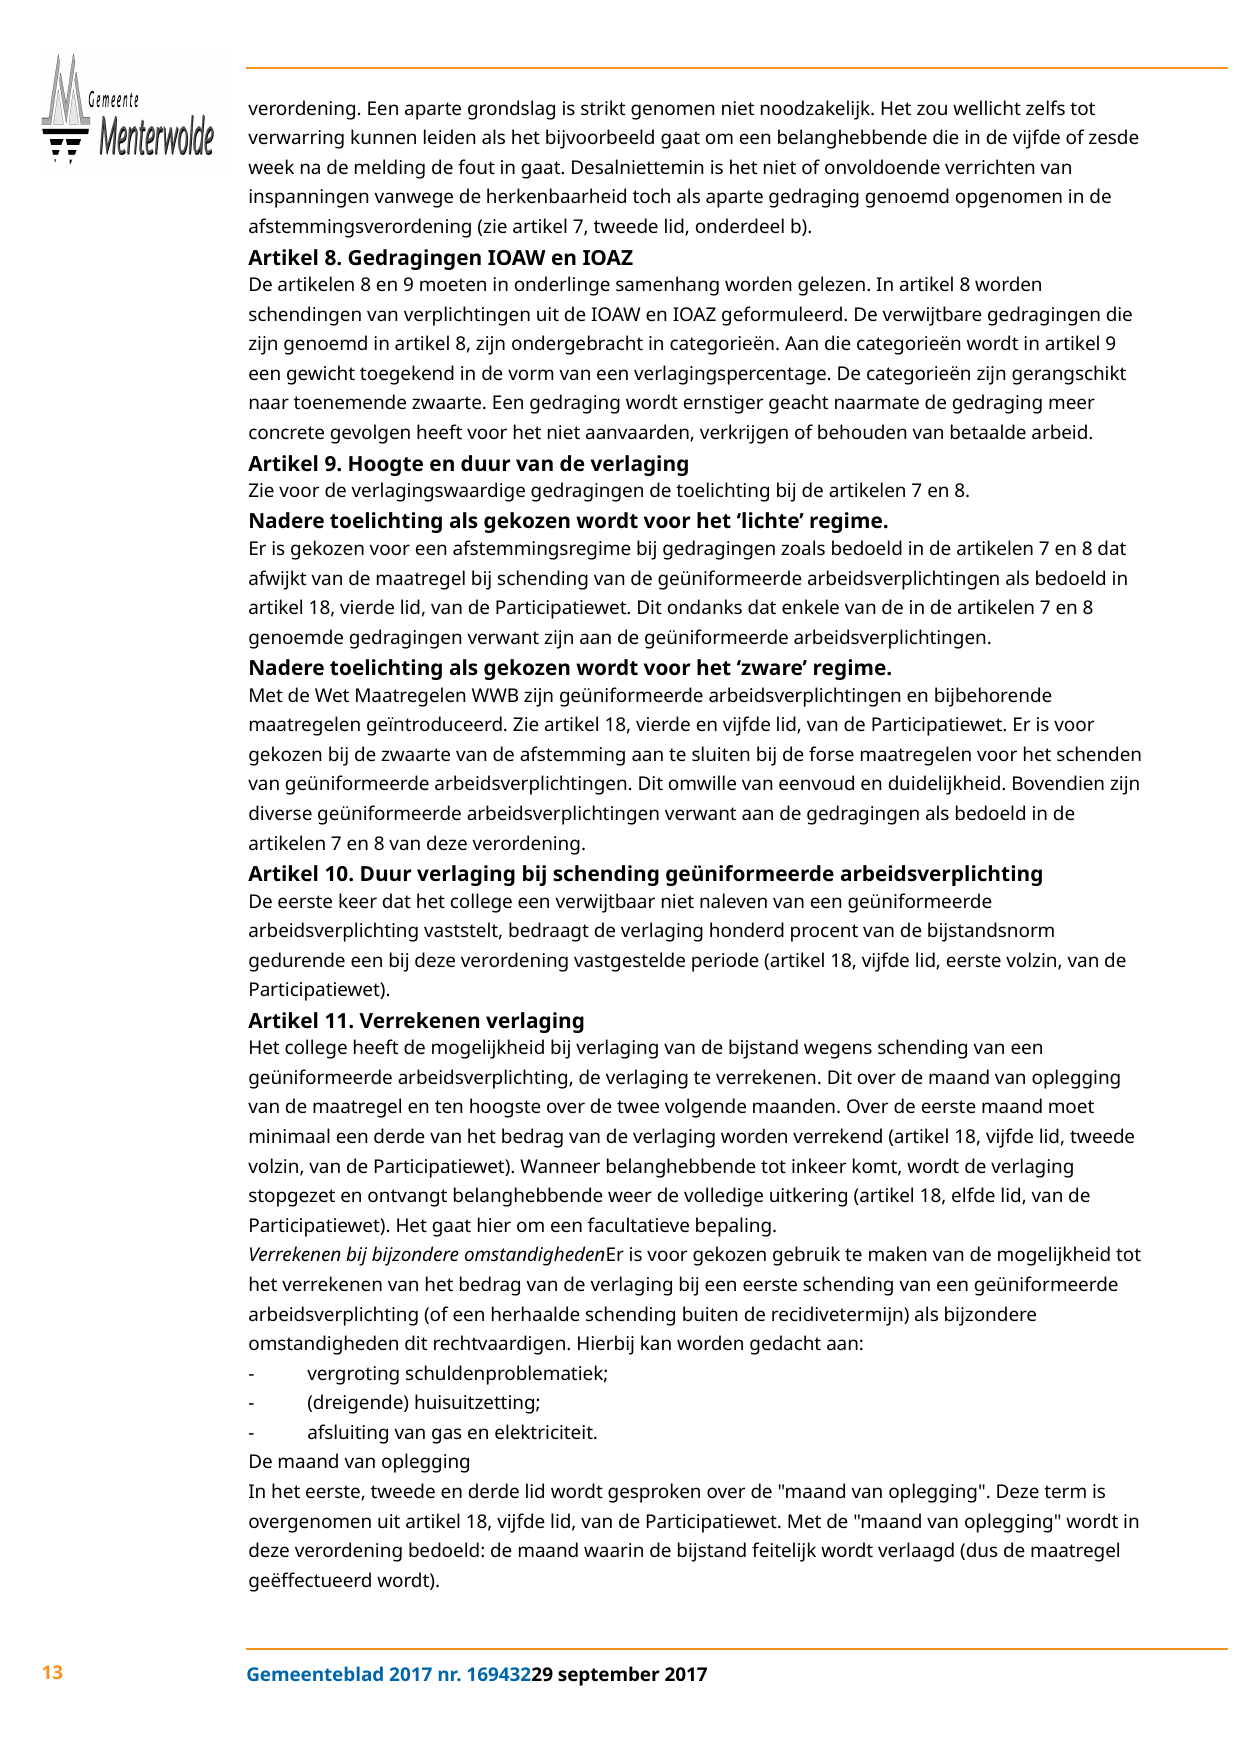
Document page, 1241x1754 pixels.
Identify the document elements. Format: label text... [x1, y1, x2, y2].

text Nadere toelichting als gekozen wordt voor het ‘zware’ regime. [248, 653, 1152, 682]
text Zie voor de verlagingswaardige gedragingen de toelichting bij de artikelen 7 en 8. [248, 477, 1152, 503]
list vergroting schuldenproblematiek; [248, 1360, 1152, 1386]
text Het college heeft de mogelijkheid bij verlaging van de bijstand wegens schending van een geüniformeerde arbeidsverplichting, de verlaging te verrekenen. Dit over de maand van oplegging van de maatregel en ten hoogste over de twee volgende maanden. Over de eerste maand moet minimaal een derde van het bedrag van de verlaging worden verrekend (artikel 18, vijfde lid, tweede volzin, van de Participatiewet). Wanneer belanghebbende tot inkeer komt, wordt de verlaging stopgezet en ontvangt belanghebbende weer de volledige uitkering (artikel 18, elfde lid, van de Participatiewet). Het gaat hier om een facultatieve bepaling. [248, 1034, 1152, 1238]
picture [41, 47, 231, 172]
text Artikel 8. Gedragingen IOAW en IOAZ [248, 243, 1152, 271]
text De eerste keer dat het college een verwijtbaar niet naleven van een geüniformeerde arbeidsverplichting vaststelt, bedraagt de verlaging honderd procent van de bijstandsnorm gedurende een bij deze verordening vastgestelde periode (artikel 18, vijfde lid, eerste volzin, van de Participatiewet). [248, 888, 1152, 1002]
text Verrekenen bij bijzondere omstandighedenEr is voor gekozen gebruik te maken van de mogelijkheid tot het verrekenen van het bedrag van de verlaging bij een eerste schending van een geüniformeerde arbeidsverplichting (of een herhaalde schending buiten de recidivetermijn) als bijzondere omstandigheden dit rechtvaardigen. Hierbij kan worden gedacht aan: [248, 1242, 1152, 1356]
list afsluiting van gas en elektriciteit. [248, 1419, 1152, 1445]
text In het eerste, tweede en derde lid wordt gesproken over de "maand van oplegging". Deze term is overgenomen uit artikel 18, vijfde lid, van de Participatiewet. Met de "maand van oplegging" wordt in deze verordening bedoeld: de maand waarin de bijstand feitelijk wordt verlaagd (dus de maatregel geëffectueerd wordt). [248, 1478, 1152, 1593]
list (dreigende) huisuitzetting; [248, 1389, 1152, 1415]
text De maand van oplegging [248, 1449, 1152, 1474]
text Artikel 10. Duur verlaging bij schending geüniformeerde arbeidsverplichting [248, 859, 1152, 888]
text Nadere toelichting als gekozen wordt voor het ‘lichte’ regime. [248, 507, 1152, 535]
text Artikel 11. Verrekenen verlaging [248, 1006, 1152, 1034]
text Met de Wet Maatregelen WWB zijn geüniformeerde arbeidsverplichtingen en bijbehorende maatregelen geïntroduceerd. Zie artikel 18, vierde en vijfde lid, van de Participatiewet. Er is voor gekozen bij de zwaarte van de afstemming aan te sluiten bij de forse maatregelen voor het schenden van geüniformeerde arbeidsverplichtingen. Dit omwille van eenvoud en duidelijkheid. Bovendien zijn diverse geüniformeerde arbeidsverplichtingen verwant aan de gedragingen als bedoeld in de artikelen 7 en 8 van deze verordening. [248, 682, 1152, 856]
text Er is gekozen voor een afstemmingsregime bij gedragingen zoals bedoeld in de artikelen 7 en 8 dat afwijkt van de maatregel bij schending van de geüniformeerde arbeidsverplichtingen als bedoeld in artikel 18, vierde lid, van de Participatiewet. Dit ondanks dat enkele van de in de artikelen 7 en 8 genoemde gedragingen verwant zijn aan de geüniformeerde arbeidsverplichtingen. [248, 535, 1152, 649]
text verordening. Een aparte grondslag is strikt genomen niet noodzakelijk. Het zou wellicht zelfs tot verwarring kunnen leiden als het bijvoorbeeld gaat om een belanghebbende die in de vijfde of zesde week na de melding de fout in gaat. Desalniettemin is het niet of onvoldoende verrichten van inspanningen vanwege de herkenbaarheid toch als aparte gedraging genoemd opgenomen in de afstemmingsverordening (zie artikel 7, tweede lid, onderdeel b). [248, 95, 1152, 239]
text De artikelen 8 en 9 moeten in onderlinge samenhang worden gelezen. In artikel 8 worden schendingen van verplichtingen uit de IOAW en IOAZ geformuleerd. De verwijtbare gedragingen die zijn genoemd in artikel 8, zijn ondergebracht in categorieën. Aan die categorieën wordt in artikel 9 een gewicht toegekend in de vorm van een verlagingspercentage. De categorieën zijn gerangschikt naar toenemende zwaarte. Een gedraging wordt ernstiger geacht naarmate de gedraging meer concrete gevolgen heeft voor het niet aanvaarden, verkrijgen of behouden van betaalde arbeid. [248, 271, 1152, 445]
text Artikel 9. Hoogte en duur van de verlaging [248, 449, 1152, 477]
